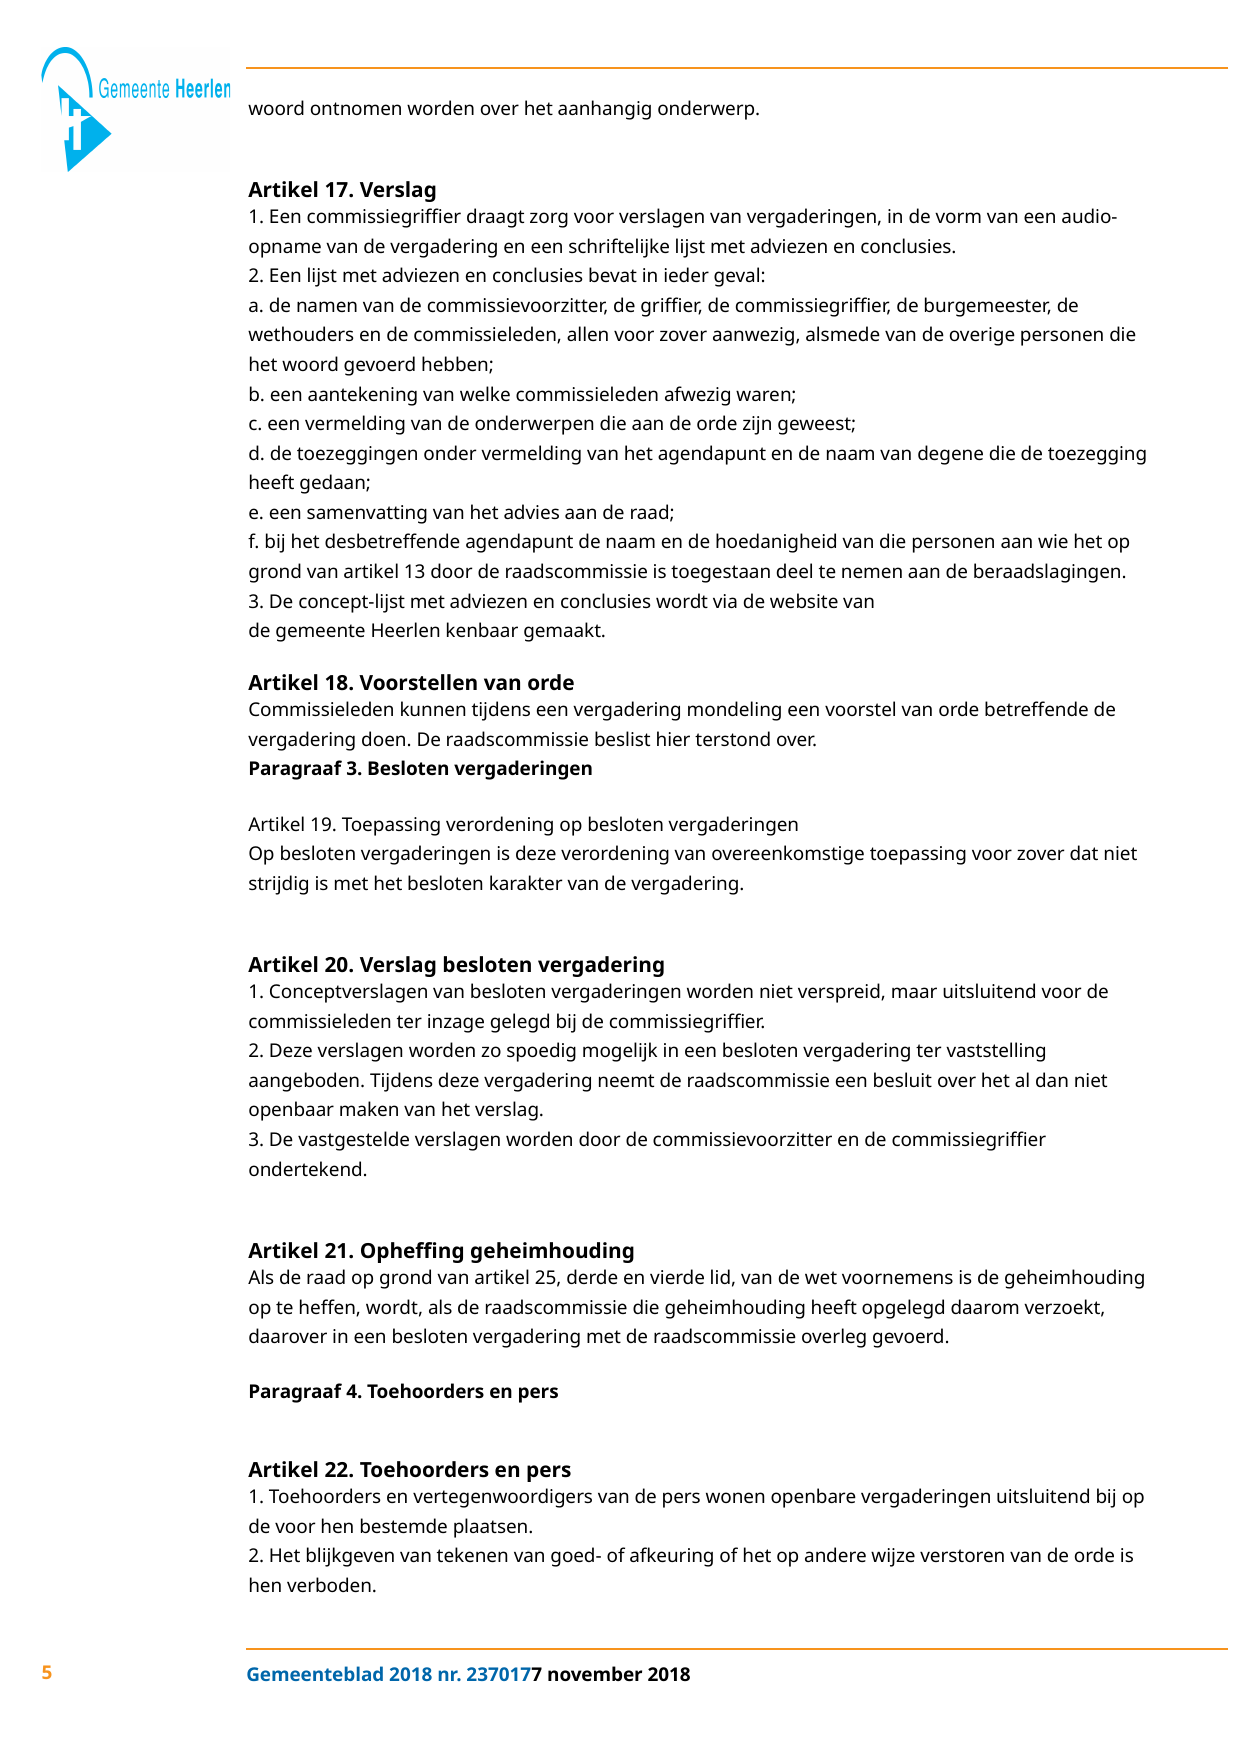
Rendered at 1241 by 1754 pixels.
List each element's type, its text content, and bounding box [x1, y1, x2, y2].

text Paragraaf 4. Toehoorders en pers [248, 1379, 1152, 1404]
text 1. Conceptverslagen van besloten vergaderingen worden niet verspreid, maar uitsluitend voor de commissieleden ter inzage gelegd bij de commissiegriffier. [248, 978, 1152, 1034]
text e. een samenvatting van het advies aan de raad; [248, 499, 1152, 525]
text Artikel 17. Verslag [248, 175, 1152, 203]
picture [41, 47, 58, 70]
text 3. De concept-lijst met adviezen en conclusies wordt via de website van [248, 588, 1152, 613]
text 2. Deze verslagen worden zo spoedig mogelijk in een besloten vergadering ter vaststelling aangeboden. Tijdens deze vergadering neemt de raadscommissie een besluit over het al dan niet openbaar maken van het verslag. [248, 1037, 1152, 1122]
text Op besloten vergaderingen is deze verordening van overeenkomstige toepassing voor zover dat niet strijdig is met het besloten karakter van de vergadering. [248, 840, 1152, 896]
text 2. Een lijst met adviezen en conclusies bevat in ieder geval: [248, 262, 1152, 288]
text 1. Toehoorders en vertegenwoordigers van de pers wonen openbare vergaderingen uitsluitend bij op de voor hen bestemde plaatsen. [248, 1483, 1152, 1539]
text b. een aantekening van welke commissieleden afwezig waren; [248, 381, 1152, 406]
text woord ontnomen worden over het aanhangig onderwerp. [248, 95, 1152, 121]
text Commissieleden kunnen tijdens een vergadering mondeling een voorstel van orde betreffende de vergadering doen. De raadscommissie beslist hier terstond over. [248, 696, 1152, 752]
text Artikel 20. Verslag besloten vergadering [248, 950, 1152, 978]
text 1. Een commissiegriffier draagt zorg voor verslagen van vergaderingen, in de vorm van een audio-opname van de vergadering en een schriftelijke lijst met adviezen en conclusies. [248, 203, 1152, 258]
text de gemeente Heerlen kenbaar gemaakt. [248, 617, 1152, 643]
text Artikel 21. Opheffing geheimhouding [248, 1236, 1152, 1264]
text Als de raad op grond van artikel 25, derde en vierde lid, van de wet voornemens is de geheimhouding op te heffen, wordt, als de raadscommissie die geheimhouding heeft opgelegd daarom verzoekt, daarover in een besloten vergadering met de raadscommissie overleg gevoerd. [248, 1264, 1152, 1349]
text d. de toezeggingen onder vermelding van het agendapunt en de naam van degene die de toezegging heeft gedaan; [248, 440, 1152, 495]
text 3. De vastgestelde verslagen worden door de commissievoorzitter en de commissiegriffier ondertekend. [248, 1126, 1152, 1182]
text 2. Het blijkgeven van tekenen van goed- of afkeuring of het op andere wijze verstoren van de orde is hen verboden. [248, 1542, 1152, 1598]
text c. een vermelding van de onderwerpen die aan de orde zijn geweest; [248, 410, 1152, 436]
text Paragraaf 3. Besloten vergaderingen [248, 755, 1152, 781]
picture [41, 47, 231, 172]
text Artikel 19. Toepassing verordening op besloten vergaderingen [248, 811, 1152, 836]
text Artikel 22. Toehoorders en pers [248, 1455, 1152, 1483]
text f. bij het desbetreffende agendapunt de naam en de hoedanigheid van die personen aan wie het op grond van artikel 13 door de raadscommissie is toegestaan deel te nemen aan de beraadslagingen. [248, 529, 1152, 584]
text Artikel 18. Voorstellen van orde [248, 668, 1152, 696]
text a. de namen van de commissievoorzitter, de griffier, de commissiegriffier, de burgemeester, de wethouders en de commissieleden, allen voor zover aanwezig, alsmede van de overige personen die het woord gevoerd hebben; [248, 292, 1152, 377]
